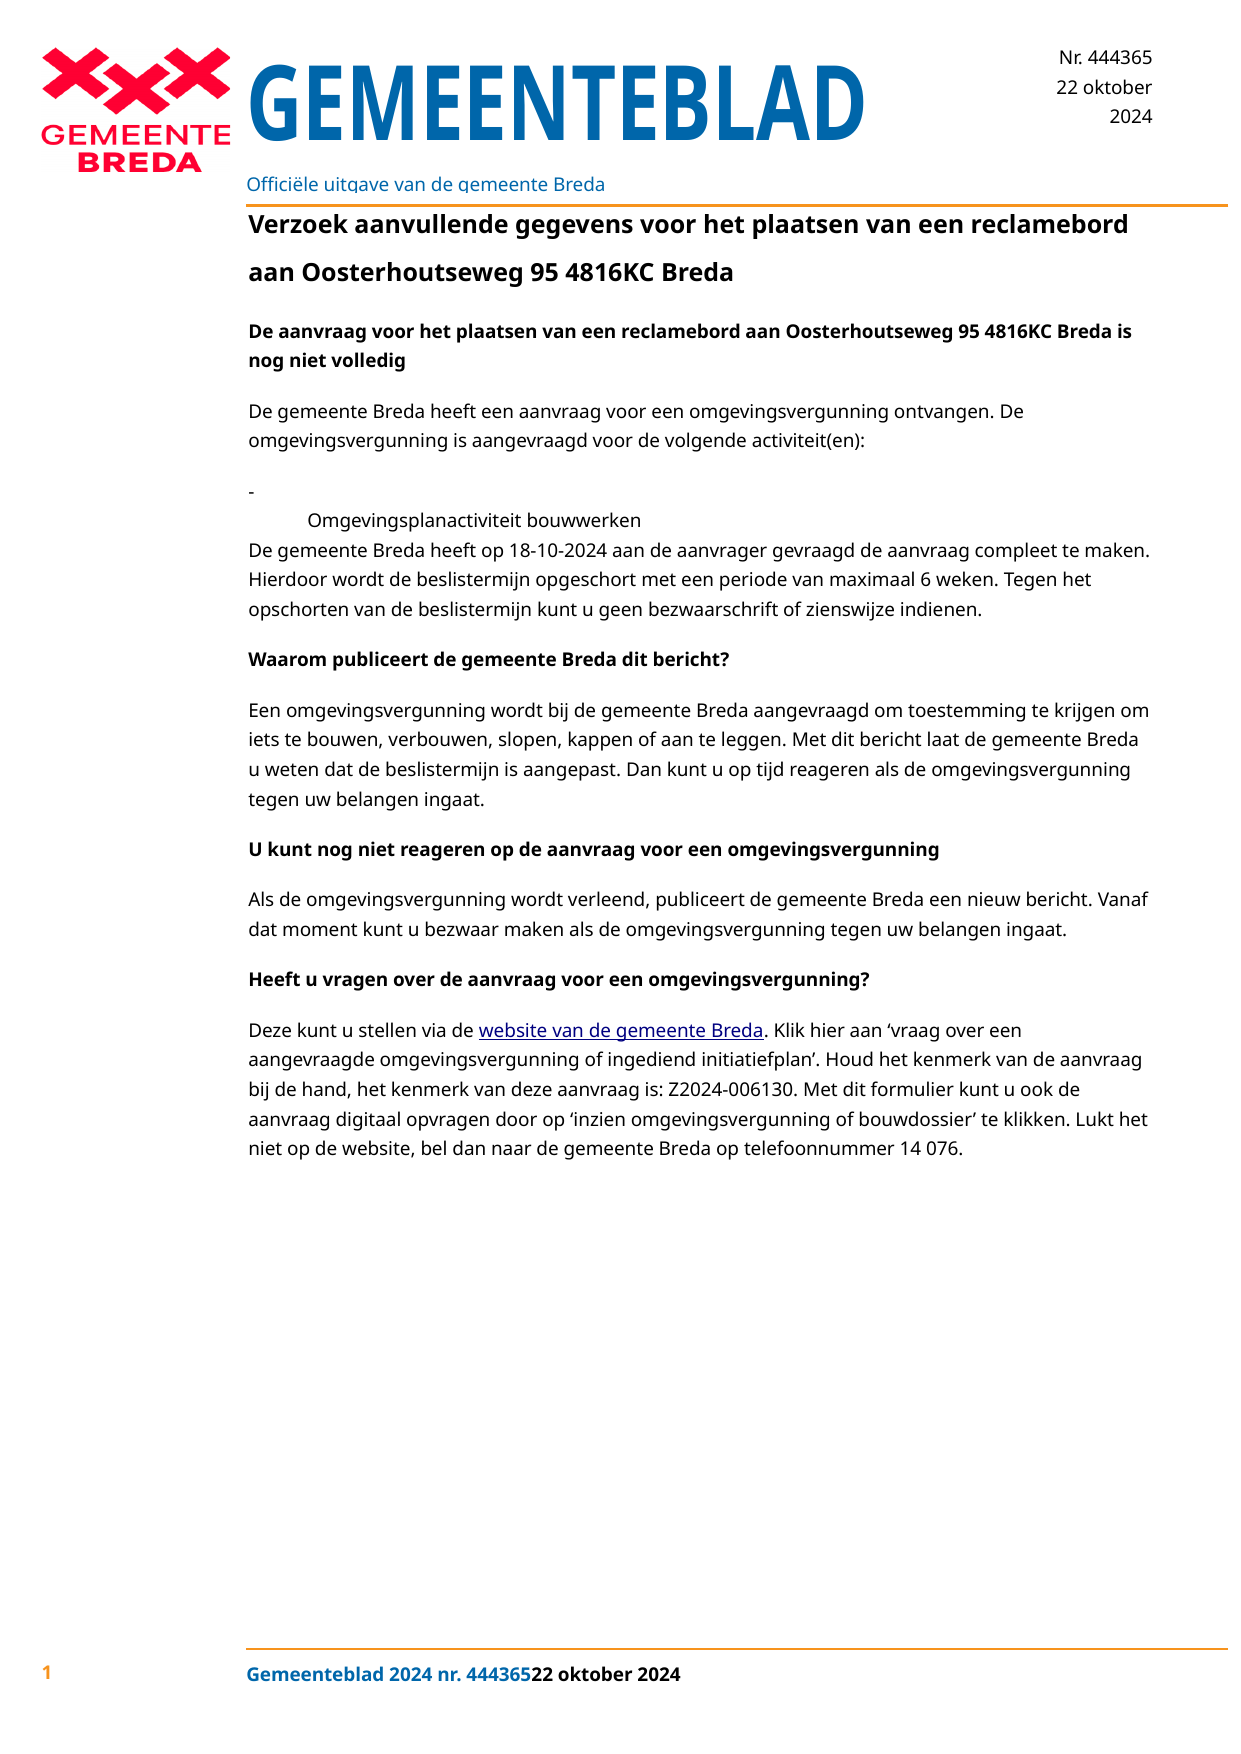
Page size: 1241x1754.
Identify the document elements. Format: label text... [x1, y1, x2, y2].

text De aanvraag voor het plaatsen van een reclamebord aan Oosterhoutseweg 95 4816KC Breda is nog niet volledig [248, 318, 1152, 373]
list Omgevingsplanactiviteit bouwwerken [248, 507, 1152, 533]
text Een omgevingsvergunning wordt bij de gemeente Breda aangevraagd om toestemming te krijgen om iets te bouwen, verbouwen, slopen, kappen of aan te leggen. Met dit bericht laat de gemeente Breda u weten dat de beslistermijn is aangepast. Dan kunt u op tijd reageren als de omgevingsvergunning tegen uw belangen ingaat. [248, 697, 1152, 812]
text Verzoek aanvullende gegevens voor het plaatsen van een reclamebord aan Oosterhoutseweg 95 4816KC Breda [248, 207, 1152, 288]
picture [41, 47, 231, 172]
text Deze kunt u stellen via de website van de gemeente Breda. Klik hier aan ‘vraag over een aangevraagde omgevingsvergunning of ingediend initiatiefplan’. Houd het kenmerk van de aanvraag bij de hand, het kenmerk van deze aanvraag is: Z2024-006130. Met dit formulier kunt u ook de aanvraag digitaal opvragen door op ‘inzien omgevingsvergunning of bouwdossier’ te klikken. Lukt het niet op de website, bel dan naar de gemeente Breda op telefoonnummer 14 076. [248, 1017, 1152, 1161]
text Heeft u vragen over de aanvraag voor een omgevingsvergunning? [248, 967, 1152, 992]
text Als de omgevingsvergunning wordt verleend, publiceert de gemeente Breda een nieuw bericht. Vanaf dat moment kunt u bezwaar maken als de omgevingsvergunning tegen uw belangen ingaat. [248, 887, 1152, 942]
text Waarom publiceert de gemeente Breda dit bericht? [248, 647, 1152, 672]
text De gemeente Breda heeft op 18-10-2024 aan de aanvrager gevraagd de aanvraag compleet te maken. Hierdoor wordt de beslistermijn opgeschort met een periode van maximaal 6 weken. Tegen het opschorten van de beslistermijn kunt u geen bezwaarschrift of zienswijze indienen. [248, 537, 1152, 622]
text De gemeente Breda heeft een aanvraag voor een omgevingsvergunning ontvangen. De omgevingsvergunning is aangevraagd voor de volgende activiteit(en): [248, 398, 1152, 453]
text U kunt nog niet reageren op de aanvraag voor een omgevingsvergunning [248, 836, 1152, 862]
